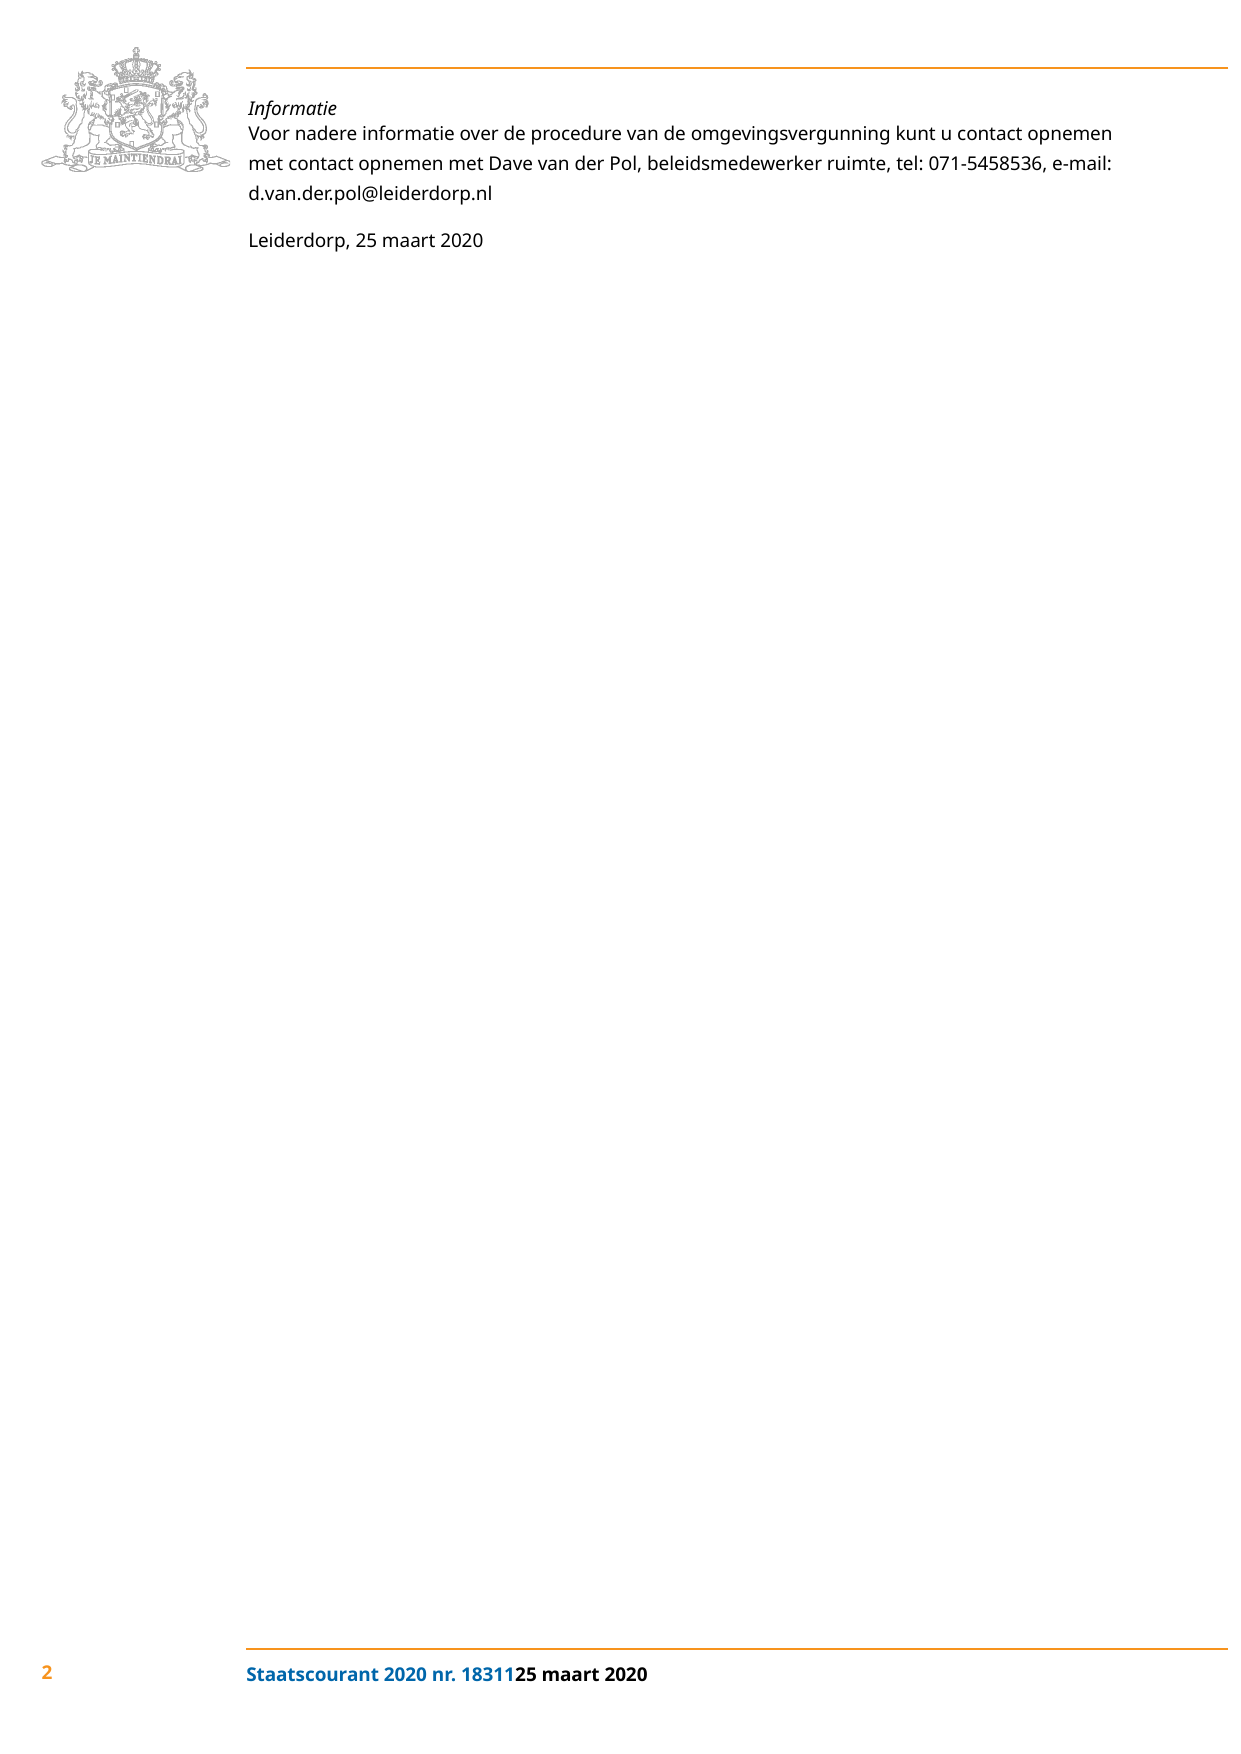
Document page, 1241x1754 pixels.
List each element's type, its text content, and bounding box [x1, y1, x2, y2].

picture [41, 47, 231, 172]
text Leiderdorp, 25 maart 2020 [248, 227, 1152, 253]
text Voor nadere informatie over de procedure van de omgevingsvergunning kunt u contact opnemen met contact opnemen met Dave van der Pol, beleidsmedewerker ruimte, tel: 071-5458536, e-mail: d.van.der.pol@leiderdorp.nl [248, 121, 1152, 205]
text Informatie [248, 95, 1152, 121]
